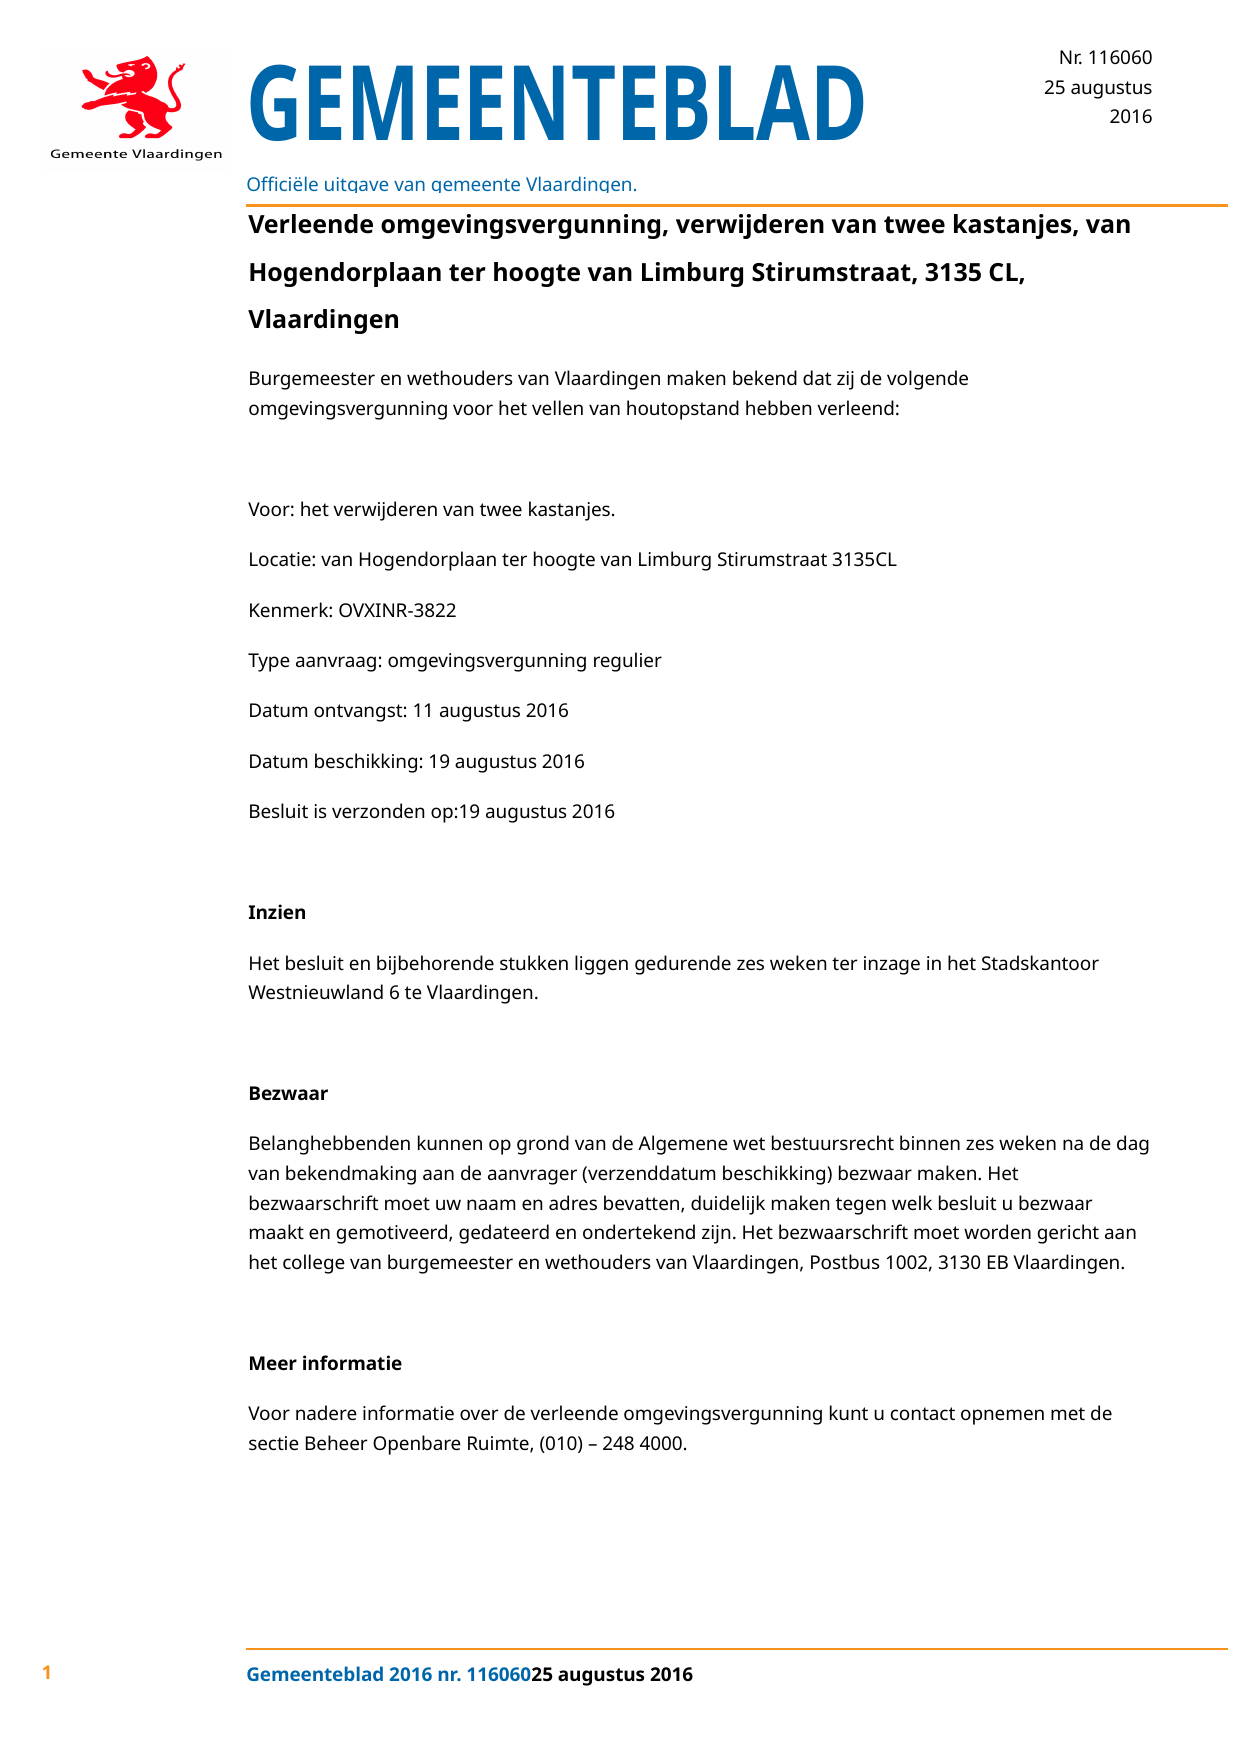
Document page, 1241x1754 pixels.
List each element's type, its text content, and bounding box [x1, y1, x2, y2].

text Inzien [248, 899, 1152, 925]
text Burgemeester en wethouders van Vlaardingen maken bekend dat zij de volgende omgevingsvergunning voor het vellen van houtopstand hebben verleend: [248, 366, 1152, 421]
text Besluit is verzonden op:19 augustus 2016 [248, 798, 1152, 824]
text Kenmerk: OVXINR-3822 [248, 597, 1152, 622]
text Verleende omgevingsvergunning, verwijderen van twee kastanjes, van Hogendorplaan ter hoogte van Limburg Stirumstraat, 3135 CL, Vlaardingen [248, 207, 1152, 336]
text Het besluit en bijbehorende stukken liggen gedurende zes weken ter inzage in het Stadskantoor Westnieuwland 6 te Vlaardingen. [248, 950, 1152, 1005]
text Belanghebbenden kunnen op grond van de Algemene wet bestuursrecht binnen zes weken na de dag van bekendmaking aan de aanvrager (verzenddatum beschikking) bezwaar maken. Het bezwaarschrift moet uw naam en adres bevatten, duidelijk maken tegen welk besluit u bezwaar maakt en gemotiveerd, gedateerd en ondertekend zijn. Het bezwaarschrift moet worden gericht aan het college van burgemeester en wethouders van Vlaardingen, Postbus 1002, 3130 EB Vlaardingen. [248, 1131, 1152, 1274]
picture [41, 47, 231, 172]
text Bezwaar [248, 1080, 1152, 1106]
text Datum ontvangst: 11 augustus 2016 [248, 698, 1152, 723]
text Voor nadere informatie over de verleende omgevingsvergunning kunt u contact opnemen met de sectie Beheer Openbare Ruimte, (010) – 248 4000. [248, 1400, 1152, 1455]
text Locatie: van Hogendorplaan ter hoogte van Limburg Stirumstraat 3135CL [248, 546, 1152, 572]
text Voor: het verwijderen van twee kastanjes. [248, 496, 1152, 522]
text Meer informatie [248, 1350, 1152, 1375]
text Datum beschikking: 19 augustus 2016 [248, 748, 1152, 774]
text Type aanvraag: omgevingsvergunning regulier [248, 647, 1152, 673]
